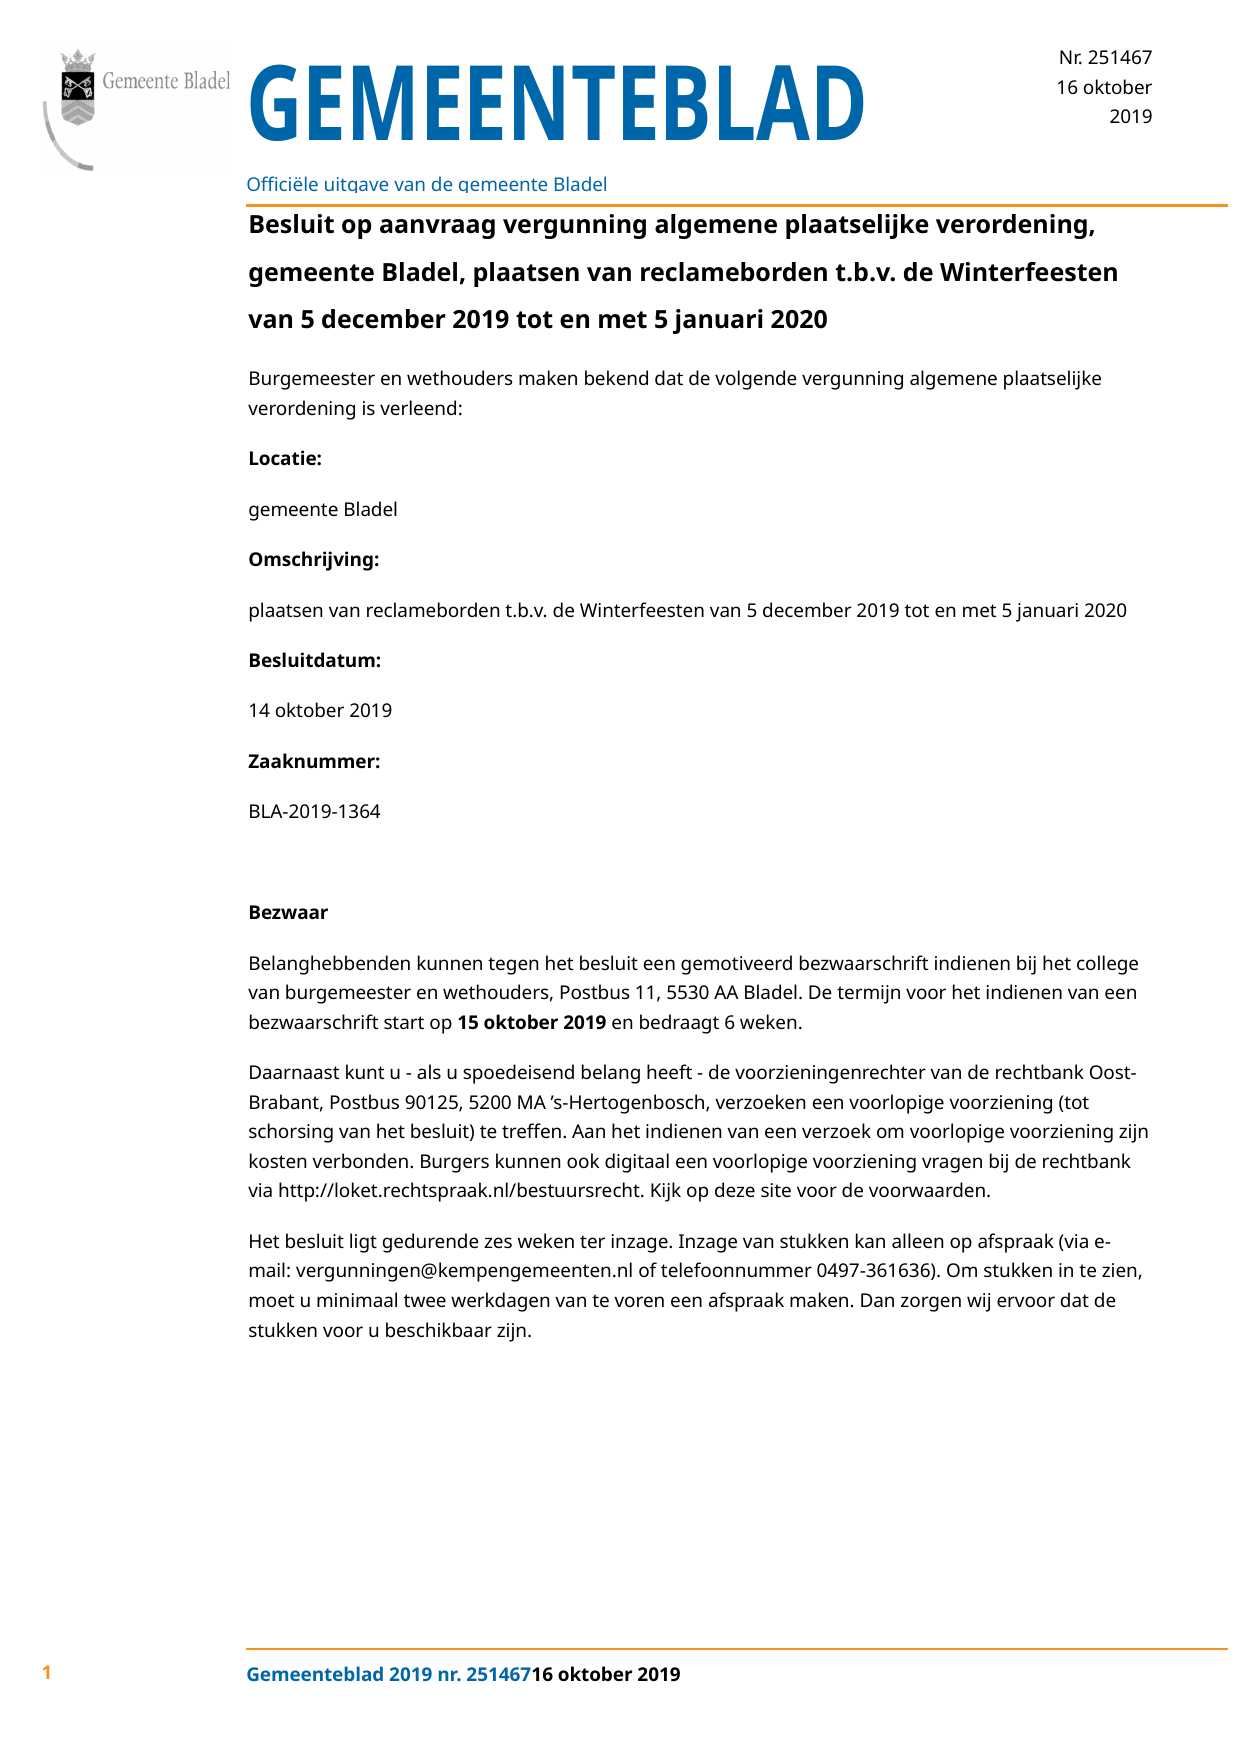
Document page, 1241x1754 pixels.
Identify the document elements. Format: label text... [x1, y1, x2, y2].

text Burgemeester en wethouders maken bekend dat de volgende vergunning algemene plaatselijke verordening is verleend: [248, 366, 1152, 421]
picture [41, 47, 231, 172]
text Zaaknummer: [248, 748, 1152, 774]
text 14 oktober 2019 [248, 698, 1152, 723]
text Besluit op aanvraag vergunning algemene plaatselijke verordening, gemeente Bladel, plaatsen van reclameborden t.b.v. de Winterfeesten van 5 december 2019 tot en met 5 januari 2020 [248, 207, 1152, 336]
text Omschrijving: [248, 546, 1152, 572]
text Daarnaast kunt u - als u spoedeisend belang heeft - de voorzieningenrechter van de rechtbank Oost-Brabant, Postbus 90125, 5200 MA ’s-Hertogenbosch, verzoeken een voorlopige voorziening (tot schorsing van het besluit) te treffen. Aan het indienen van een verzoek om voorlopige voorziening zijn kosten verbonden. Burgers kunnen ook digitaal een voorlopige voorziening vragen bij de rechtbank via http://loket.rechtspraak.nl/bestuursrecht. Kijk op deze site voor de voorwaarden. [248, 1059, 1152, 1203]
text Besluitdatum: [248, 647, 1152, 673]
text plaatsen van reclameborden t.b.v. de Winterfeesten van 5 december 2019 tot en met 5 januari 2020 [248, 597, 1152, 622]
text Locatie: [248, 446, 1152, 471]
text BLA-2019-1364 [248, 798, 1152, 824]
text Bezwaar [248, 899, 1152, 925]
text Het besluit ligt gedurende zes weken ter inzage. Inzage van stukken kan alleen op afspraak (via e-mail: vergunningen@kempengemeenten.nl of telefoonnummer 0497-361636). Om stukken in te zien, moet u minimaal twee werkdagen van te voren een afspraak maken. Dan zorgen wij ervoor dat de stukken voor u beschikbaar zijn. [248, 1228, 1152, 1342]
text gemeente Bladel [248, 496, 1152, 522]
text Belanghebbenden kunnen tegen het besluit een gemotiveerd bezwaarschrift indienen bij het college van burgemeester en wethouders, Postbus 11, 5530 AA Bladel. De termijn voor het indienen van een bezwaarschrift start op 15 oktober 2019 en bedraagt 6 weken. [248, 950, 1152, 1034]
